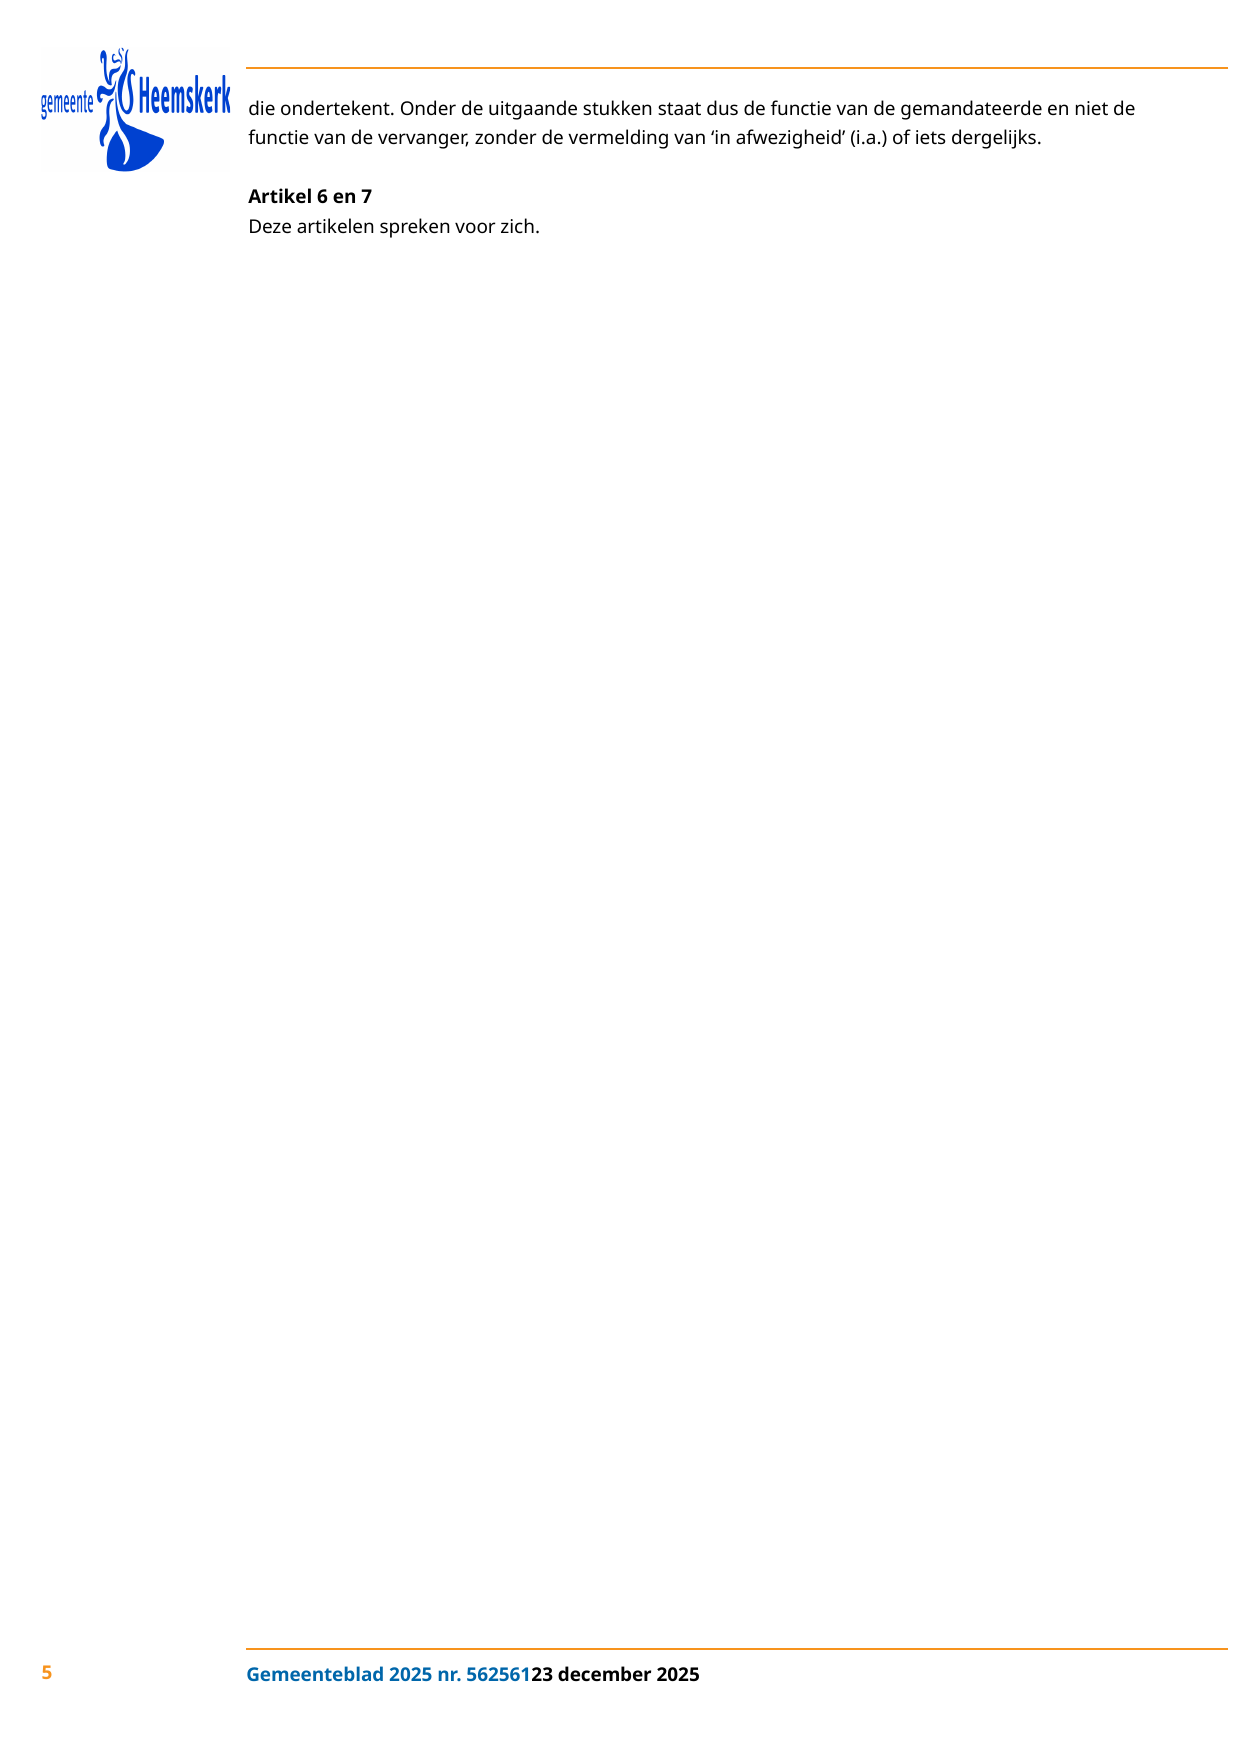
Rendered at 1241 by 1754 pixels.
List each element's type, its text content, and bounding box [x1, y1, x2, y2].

text Deze artikelen spreken voor zich. [248, 213, 1152, 239]
text die ondertekent. Onder de uitgaande stukken staat dus de functie van de gemandateerde en niet de functie van de vervanger, zonder de vermelding van ‘in afwezigheid’ (i.a.) of iets dergelijks. [248, 95, 1152, 150]
picture [41, 47, 231, 172]
text Artikel 6 en 7 [248, 183, 1152, 209]
